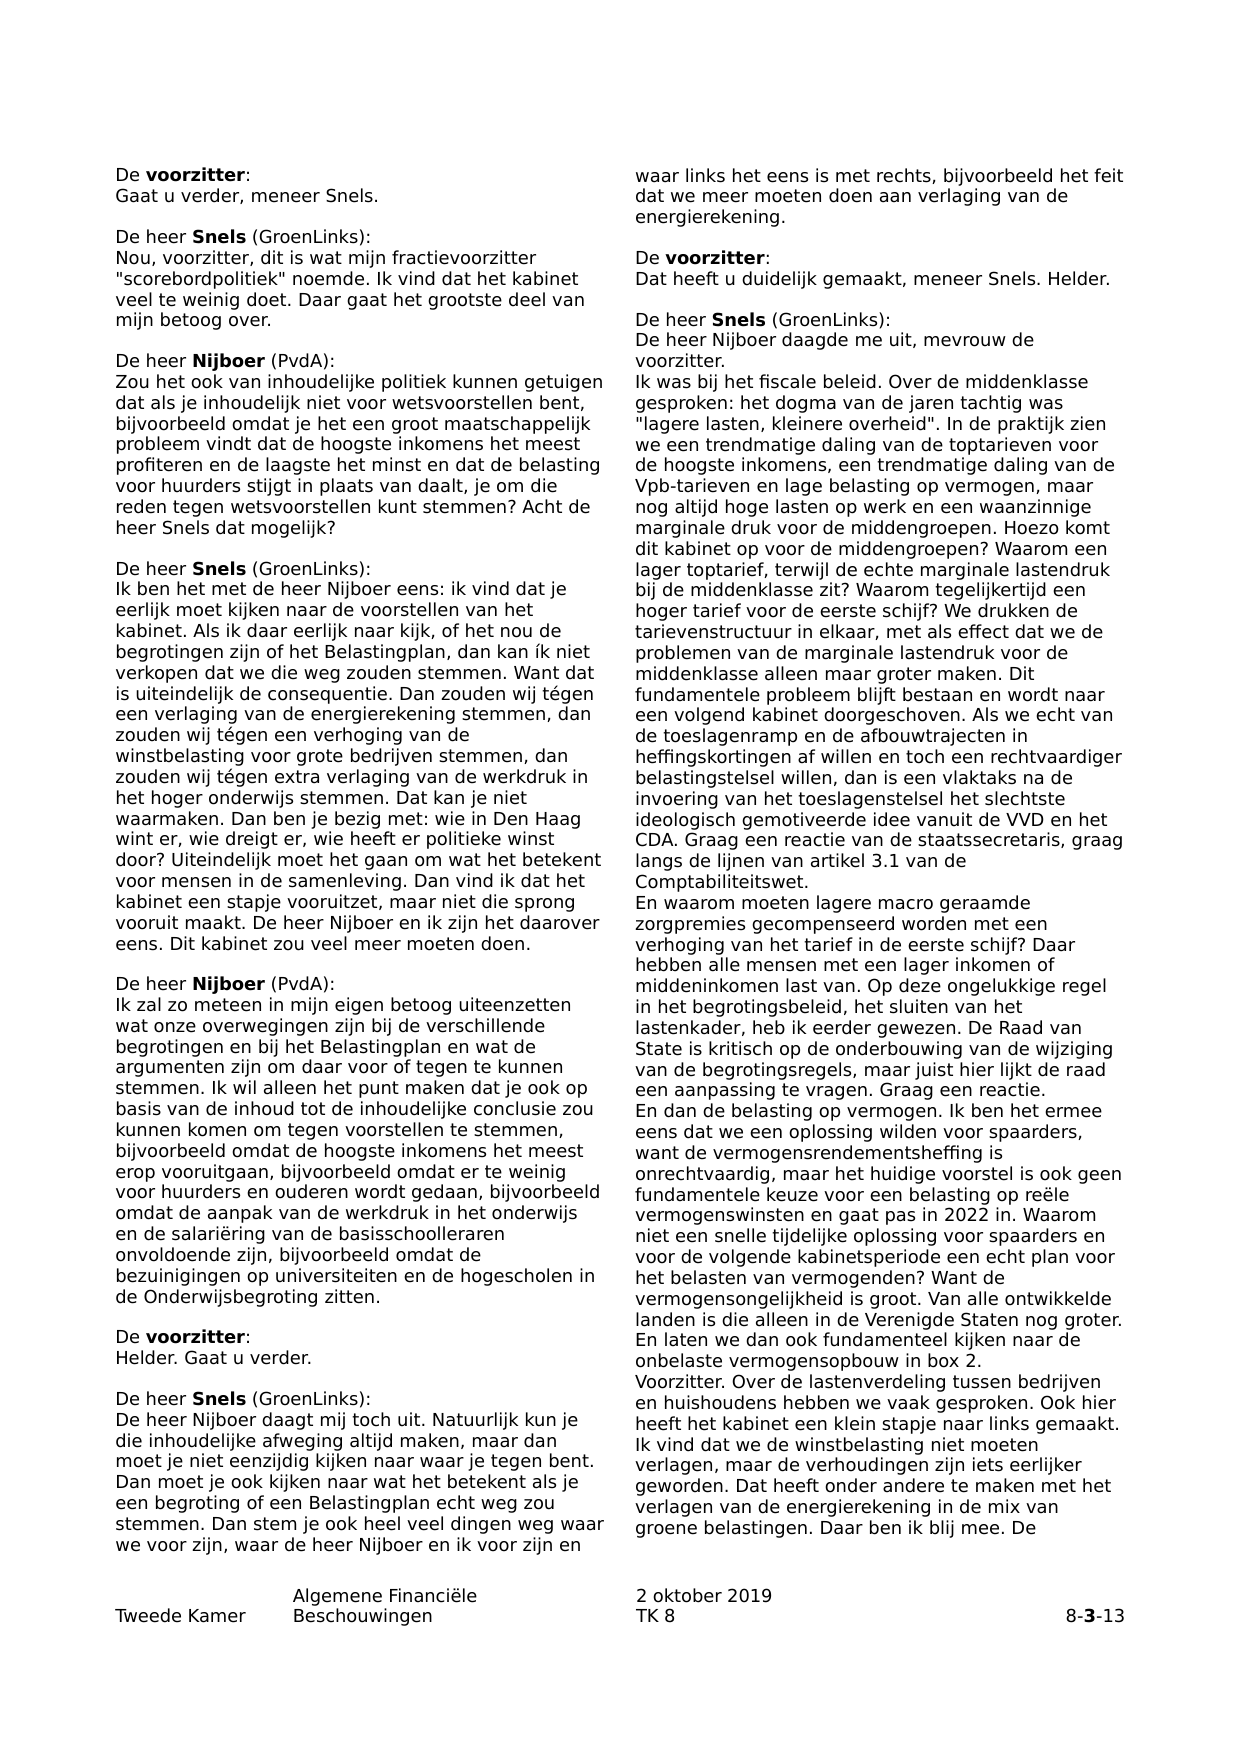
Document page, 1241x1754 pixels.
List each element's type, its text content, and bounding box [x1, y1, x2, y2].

text De heer Nijboer (PvdA): [115, 974, 605, 995]
text De heer Snels (GroenLinks): [115, 1389, 605, 1409]
text De heer Snels (GroenLinks): [635, 309, 1125, 330]
text Ik was bij het fiscale beleid. Over de middenklasse gesproken: het dogma van de jaren tachtig was "lagere lasten, kleinere overheid". In de praktijk zien we een trendmatige daling van de toptarieven voor de hoogste inkomens, een trendmatige daling van de Vpb-tarieven en lage belasting op vermogen, maar nog altijd hoge lasten op werk en een waanzinnige marginale druk voor de middengroepen. Hoezo komt dit kabinet op voor de middengroepen? Waarom een lager toptarief, terwijl de echte marginale lastendruk bij de middenklasse zit? Waarom tegelijkertijd een hoger tarief voor de eerste schijf? We drukken de tarievenstructuur in elkaar, met als effect dat we de problemen van de marginale lastendruk voor de middenklasse alleen maar groter maken. Dit fundamentele probleem blijft bestaan en wordt naar een volgend kabinet doorgeschoven. Als we echt van de toeslagenramp en de afbouwtrajecten in heffingskortingen af willen en toch een rechtvaardiger belastingstelsel willen, dan is een vlaktaks na de invoering van het toeslagenstelsel het slechtste ideologisch gemotiveerde idee vanuit de VVD en het CDA. Graag een reactie van de staatssecretaris, graag langs de lijnen van artikel 3.1 van de Comptabiliteitswet. [635, 372, 1125, 893]
text De heer Snels (GroenLinks): [115, 558, 605, 579]
text De heer Nijboer (PvdA): [115, 351, 605, 372]
text Nou, voorzitter, dit is wat mijn fractievoorzitter "scorebordpolitiek" noemde. Ik vind dat het kabinet veel te weinig doet. Daar gaat het grootste deel van mijn betoog over. [115, 248, 605, 331]
text Ik ben het met de heer Nijboer eens: ik vind dat je eerlijk moet kijken naar de voorstellen van het kabinet. Als ik daar eerlijk naar kijk, of het nou de begrotingen zijn of het Belastingplan, dan kan ík niet verkopen dat we die weg zouden stemmen. Want dat is uiteindelijk de consequentie. Dan zouden wij tégen een verlaging van de energierekening stemmen, dan zouden wij tégen een verhoging van de winstbelasting voor grote bedrijven stemmen, dan zouden wij tégen extra verlaging van de werkdruk in het hoger onderwijs stemmen. Dat kan je niet waarmaken. Dan ben je bezig met: wie in Den Haag wint er, wie dreigt er, wie heeft er politieke winst door? Uiteindelijk moet het gaan om wat het betekent voor mensen in de samenleving. Dan vind ik dat het kabinet een stapje vooruitzet, maar niet die sprong vooruit maakt. De heer Nijboer en ik zijn het daarover eens. Dit kabinet zou veel meer moeten doen. [115, 579, 605, 954]
text En waarom moeten lagere macro geraamde zorgpremies gecompenseerd worden met een verhoging van het tarief in de eerste schijf? Daar hebben alle mensen met een lager inkomen of middeninkomen last van. Op deze ongelukkige regel in het begrotingsbeleid, het sluiten van het lastenkader, heb ik eerder gewezen. De Raad van State is kritisch op de onderbouwing van de wijziging van de begrotingsregels, maar juist hier lijkt de raad een aanpassing te vragen. Graag een reactie. [635, 893, 1125, 1101]
text Ik zal zo meteen in mijn eigen betoog uiteenzetten wat onze overwegingen zijn bij de verschillende begrotingen en bij het Belastingplan en wat de argumenten zijn om daar voor of tegen te kunnen stemmen. Ik wil alleen het punt maken dat je ook op basis van de inhoud tot de inhoudelijke conclusie zou kunnen komen om tegen voorstellen te stemmen, bijvoorbeeld omdat de hoogste inkomens het meest erop vooruitgaan, bijvoorbeeld omdat er te weinig voor huurders en ouderen wordt gedaan, bijvoorbeeld omdat de aanpak van de werkdruk in het onderwijs en de salariëring van de basisschoolleraren onvoldoende zijn, bijvoorbeeld omdat de bezuinigingen op universiteiten en de hogescholen in de Onderwijsbegroting zitten. [115, 995, 605, 1307]
text De voorzitter: [635, 248, 1125, 268]
text Zou het ook van inhoudelijke politiek kunnen getuigen dat als je inhoudelijk niet voor wetsvoorstellen bent, bijvoorbeeld omdat je het een groot maatschappelijk probleem vindt dat de hoogste inkomens het meest profiteren en de laagste het minst en dat de belasting voor huurders stijgt in plaats van daalt, je om die reden tegen wetsvoorstellen kunt stemmen? Acht de heer Snels dat mogelijk? [115, 372, 605, 538]
text De voorzitter: [115, 1327, 605, 1348]
text Helder. Gaat u verder. [115, 1348, 605, 1369]
text Voorzitter. Over de lastenverdeling tussen bedrijven en huishoudens hebben we vaak gesproken. Ook hier heeft het kabinet een klein stapje naar links gemaakt. Ik vind dat we de winstbelasting niet moeten verlagen, maar de verhoudingen zijn iets eerlijker geworden. Dat heeft onder andere te maken met het verlagen van de energierekening in de mix van groene belastingen. Daar ben ik blij mee. De [635, 1372, 1125, 1538]
text De heer Nijboer daagt mij toch uit. Natuurlijk kun je die inhoudelijke afweging altijd maken, maar dan moet je niet eenzijdig kijken naar waar je tegen bent. Dan moet je ook kijken naar wat het betekent als je een begroting of een Belastingplan echt weg zou stemmen. Dan stem je ook heel veel dingen weg waar we voor zijn, waar de heer Nijboer en ik voor zijn en [115, 1409, 605, 1555]
text De voorzitter: [115, 165, 605, 186]
text Dat heeft u duidelijk gemaakt, meneer Snels. Helder. [635, 268, 1125, 289]
text De heer Snels (GroenLinks): [115, 227, 605, 248]
text waar links het eens is met rechts, bijvoorbeeld het feit dat we meer moeten doen aan verlaging van de energierekening. [635, 165, 1125, 228]
text De heer Nijboer daagde me uit, mevrouw de voorzitter. [635, 330, 1125, 372]
text En dan de belasting op vermogen. Ik ben het ermee eens dat we een oplossing wilden voor spaarders, want de vermogensrendementsheffing is onrechtvaardig, maar het huidige voorstel is ook geen fundamentele keuze voor een belasting op reële vermogenswinsten en gaat pas in 2022 in. Waarom niet een snelle tijdelijke oplossing voor spaarders en voor de volgende kabinetsperiode een echt plan voor het belasten van vermogenden? Want de vermogensongelijkheid is groot. Van alle ontwikkelde landen is die alleen in de Verenigde Staten nog groter. En laten we dan ook fundamenteel kijken naar de onbelaste vermogensopbouw in box 2. [635, 1101, 1125, 1372]
text Gaat u verder, meneer Snels. [115, 186, 605, 207]
